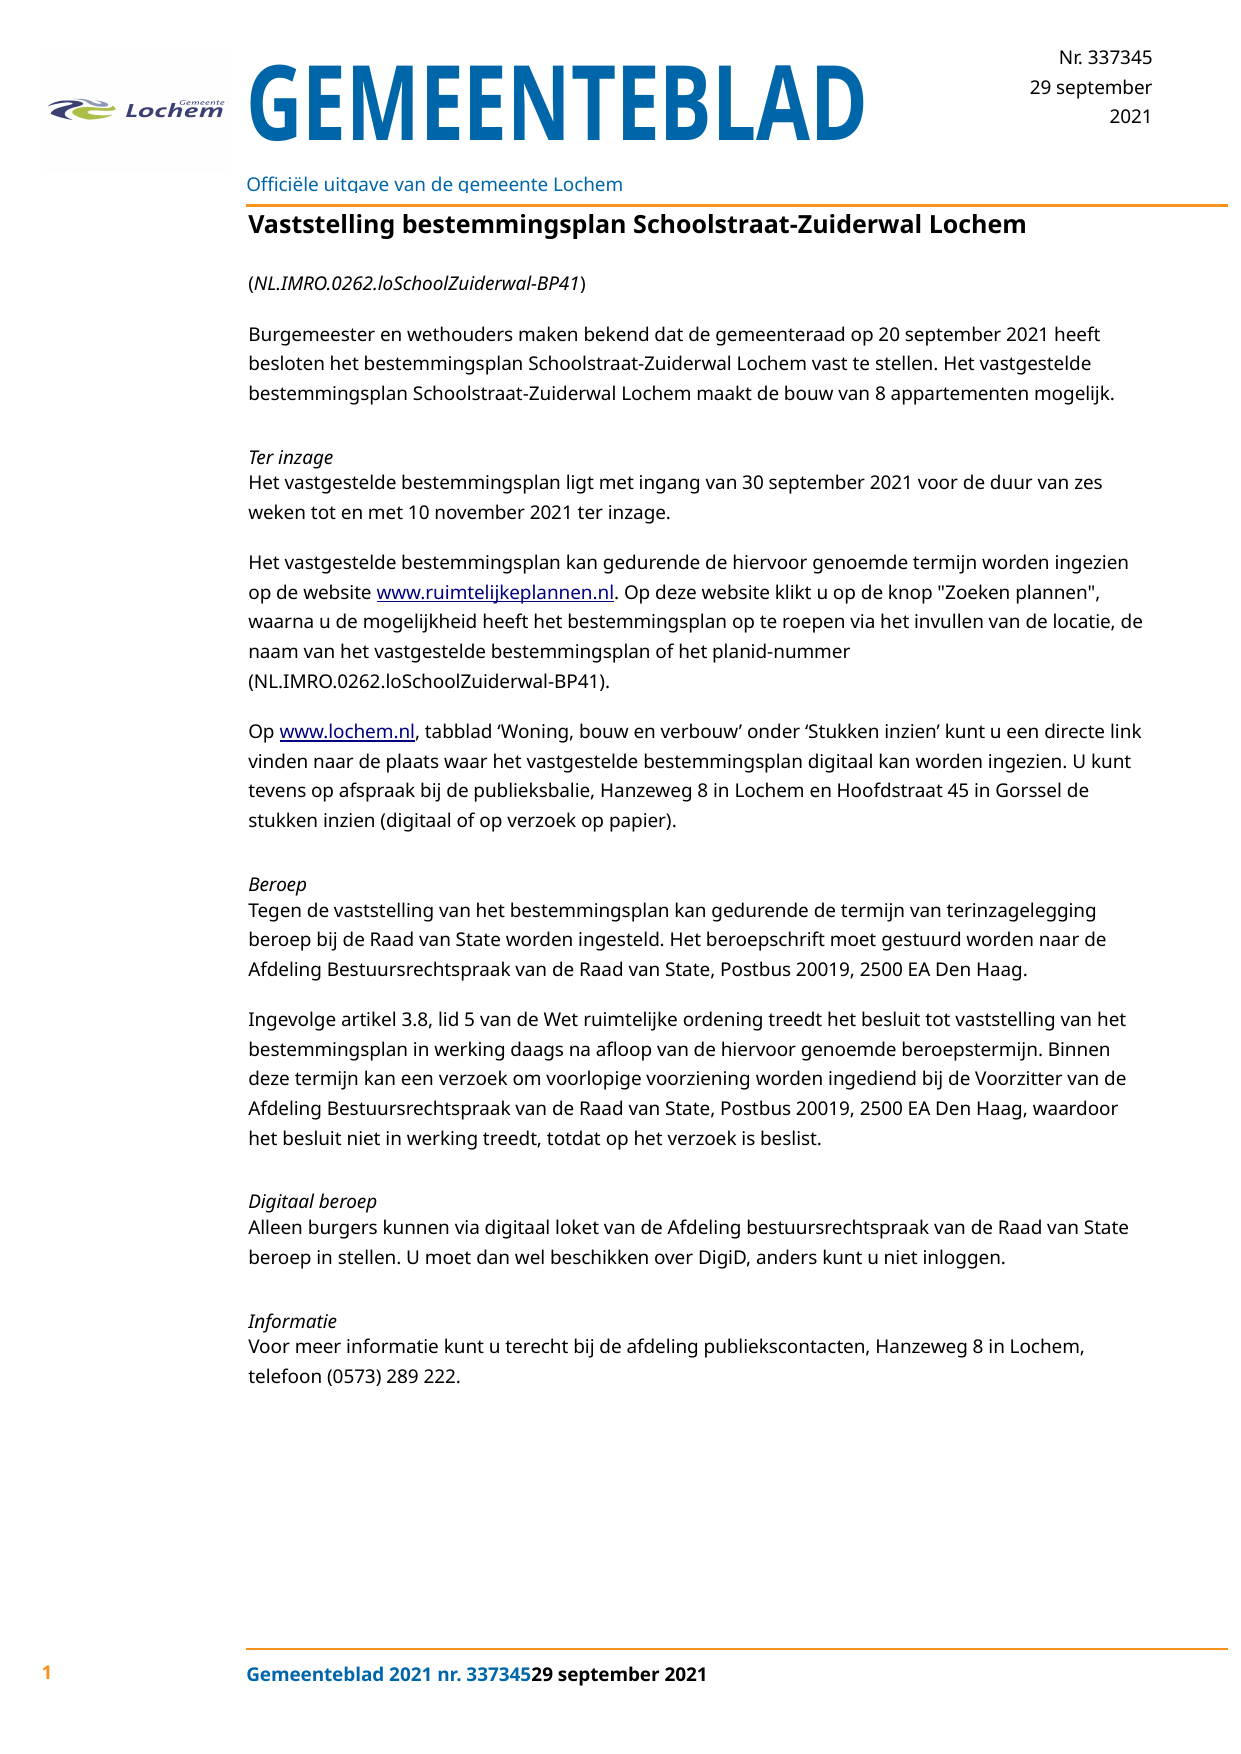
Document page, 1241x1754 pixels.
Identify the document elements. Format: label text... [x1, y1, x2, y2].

text Op www.lochem.nl, tabblad ‘Woning, bouw en verbouw’ onder ‘Stukken inzien’ kunt u een directe link vinden naar de plaats waar het vastgestelde bestemmingsplan digitaal kan worden ingezien. U kunt tevens op afspraak bij de publieksbalie, Hanzeweg 8 in Lochem en Hoofdstraat 45 in Gorssel de stukken inzien (digitaal of op verzoek op papier). [248, 718, 1152, 833]
text Ingevolge artikel 3.8, lid 5 van de Wet ruimtelijke ordening treedt het besluit tot vaststelling van het bestemmingsplan in werking daags na afloop van de hiervoor genoemde beroepstermijn. Binnen deze termijn kan een verzoek om voorlopige voorziening worden ingediend bij de Voorzitter van de Afdeling Bestuursrechtspraak van de Raad van State, Postbus 20019, 2500 EA Den Haag, waardoor het besluit niet in werking treedt, totdat op het verzoek is beslist. [248, 1006, 1152, 1150]
text Alleen burgers kunnen via digitaal loket van de Afdeling bestuursrechtspraak van de Raad van State beroep in stellen. U moet dan wel beschikken over DigiD, anders kunt u niet inloggen. [248, 1214, 1152, 1270]
text Burgemeester en wethouders maken bekend dat de gemeenteraad op 20 september 2021 heeft besloten het bestemmingsplan Schoolstraat-Zuiderwal Lochem vast te stellen. Het vastgestelde bestemmingsplan Schoolstraat-Zuiderwal Lochem maakt de bouw van 8 appartementen mogelijk. [248, 321, 1152, 406]
text Tegen de vaststelling van het bestemmingsplan kan gedurende de termijn van terinzagelegging beroep bij de Raad van State worden ingesteld. Het beroepschrift moet gestuurd worden naar de Afdeling Bestuursrechtspraak van de Raad van State, Postbus 20019, 2500 EA Den Haag. [248, 897, 1152, 982]
text Het vastgestelde bestemmingsplan kan gedurende de hiervoor genoemde termijn worden ingezien op de website www.ruimtelijkeplannen.nl. Op deze website klikt u op de knop "Zoeken plannen", waarna u de mogelijkheid heeft het bestemmingsplan op te roepen via het invullen van de locatie, de naam van het vastgestelde bestemmingsplan of het planid-nummer (NL.IMRO.0262.loSchoolZuiderwal-BP41). [248, 549, 1152, 694]
text Voor meer informatie kunt u terecht bij de afdeling publiekscontacten, Hanzeweg 8 in Lochem, telefoon (0573) 289 222. [248, 1334, 1152, 1389]
picture [41, 47, 231, 172]
text Vaststelling bestemmingsplan Schoolstraat-Zuiderwal Lochem [248, 207, 1152, 241]
text Het vastgestelde bestemmingsplan ligt met ingang van 30 september 2021 voor de duur van zes weken tot en met 10 november 2021 ter inzage. [248, 469, 1152, 525]
text (NL.IMRO.0262.loSchoolZuiderwal-BP41) [248, 270, 1152, 296]
text Beroep [248, 871, 1152, 897]
text Digitaal beroep [248, 1189, 1152, 1214]
text Ter inzage [248, 444, 1152, 469]
text Informatie [248, 1308, 1152, 1334]
